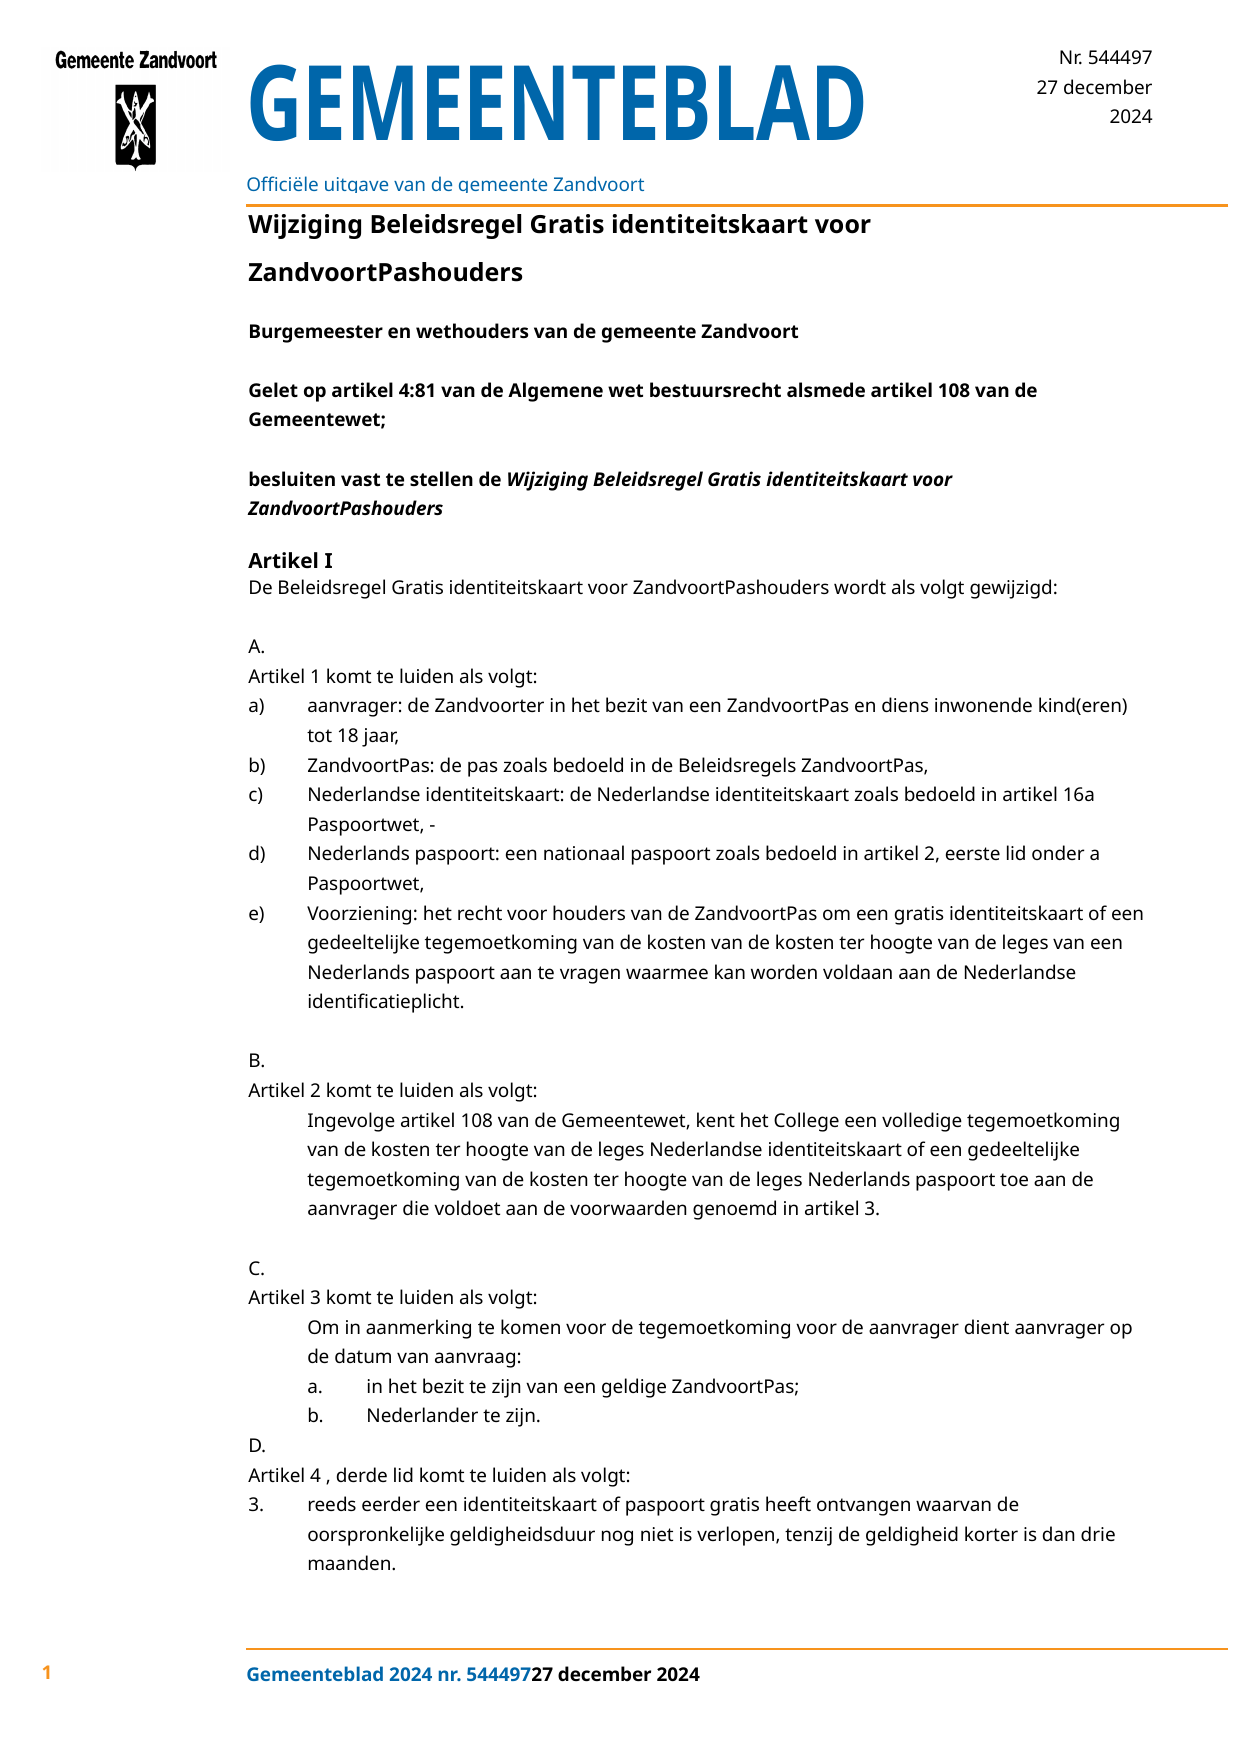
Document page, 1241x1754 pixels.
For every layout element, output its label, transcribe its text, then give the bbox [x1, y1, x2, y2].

text Gelet op artikel 4:81 van de Algemene wet bestuursrecht alsmede artikel 108 van de Gemeentewet; [248, 377, 1152, 432]
list in het bezit te zijn van een geldige ZandvoortPas; [307, 1373, 1152, 1399]
text Artikel 3 komt te luiden als volgt: [248, 1284, 1152, 1310]
list ZandvoortPas: de pas zoals bedoeld in de Beleidsregels ZandvoortPas, [248, 752, 1152, 777]
text A. [248, 633, 1152, 659]
text C. [248, 1255, 1152, 1280]
list aanvrager: de Zandvoorter in het bezit van een ZandvoortPas en diens inwonende kind(eren) tot 18 jaar, [248, 693, 1152, 748]
list Nederlander te zijn. [307, 1403, 1152, 1428]
text D. [248, 1432, 1152, 1458]
list reeds eerder een identiteitskaart of paspoort gratis heeft ontvangen waarvan de oorspronkelijke geldigheidsduur nog niet is verlopen, tenzij de geldigheid korter is dan drie maanden. [248, 1491, 1152, 1576]
text De Beleidsregel Gratis identiteitskaart voor ZandvoortPashouders wordt als volgt gewijzigd: [248, 574, 1152, 600]
list Om in aanmerking te komen voor de tegemoetkoming voor de aanvrager dient aanvrager op de datum van aanvraag: [248, 1314, 1152, 1369]
text Wijziging Beleidsregel Gratis identiteitskaart voor ZandvoortPashouders [248, 207, 1152, 288]
list Voorziening: het recht voor houders van de ZandvoortPas om een gratis identiteitskaart of een gedeeltelijke tegemoetkoming van de kosten van de kosten ter hoogte van de leges van een Nederlands paspoort aan te vragen waarmee kan worden voldaan aan de Nederlandse identificatieplicht. [248, 900, 1152, 1014]
text besluiten vast te stellen de Wijziging Beleidsregel Gratis identiteitskaart voor ZandvoortPashouders [248, 466, 1152, 521]
text B. [248, 1048, 1152, 1073]
text Artikel 4 , derde lid komt te luiden als volgt: [248, 1462, 1152, 1487]
list Ingevolge artikel 108 van de Gemeentewet, kent het College een volledige tegemoetkoming van de kosten ter hoogte van de leges Nederlandse identiteitskaart of een gedeeltelijke tegemoetkoming van de kosten ter hoogte van de leges Nederlands paspoort toe aan de aanvrager die voldoet aan de voorwaarden genoemd in artikel 3. [248, 1107, 1152, 1221]
text Artikel I [248, 546, 1152, 574]
text Artikel 2 komt te luiden als volgt: [248, 1077, 1152, 1103]
picture [41, 47, 231, 172]
text Burgemeester en wethouders van de gemeente Zandvoort [248, 318, 1152, 344]
list Nederlandse identiteitskaart: de Nederlandse identiteitskaart zoals bedoeld in artikel 16a Paspoortwet, - [248, 781, 1152, 837]
text Artikel 1 komt te luiden als volgt: [248, 663, 1152, 689]
list Nederlands paspoort: een nationaal paspoort zoals bedoeld in artikel 2, eerste lid onder a Paspoortwet, [248, 841, 1152, 896]
